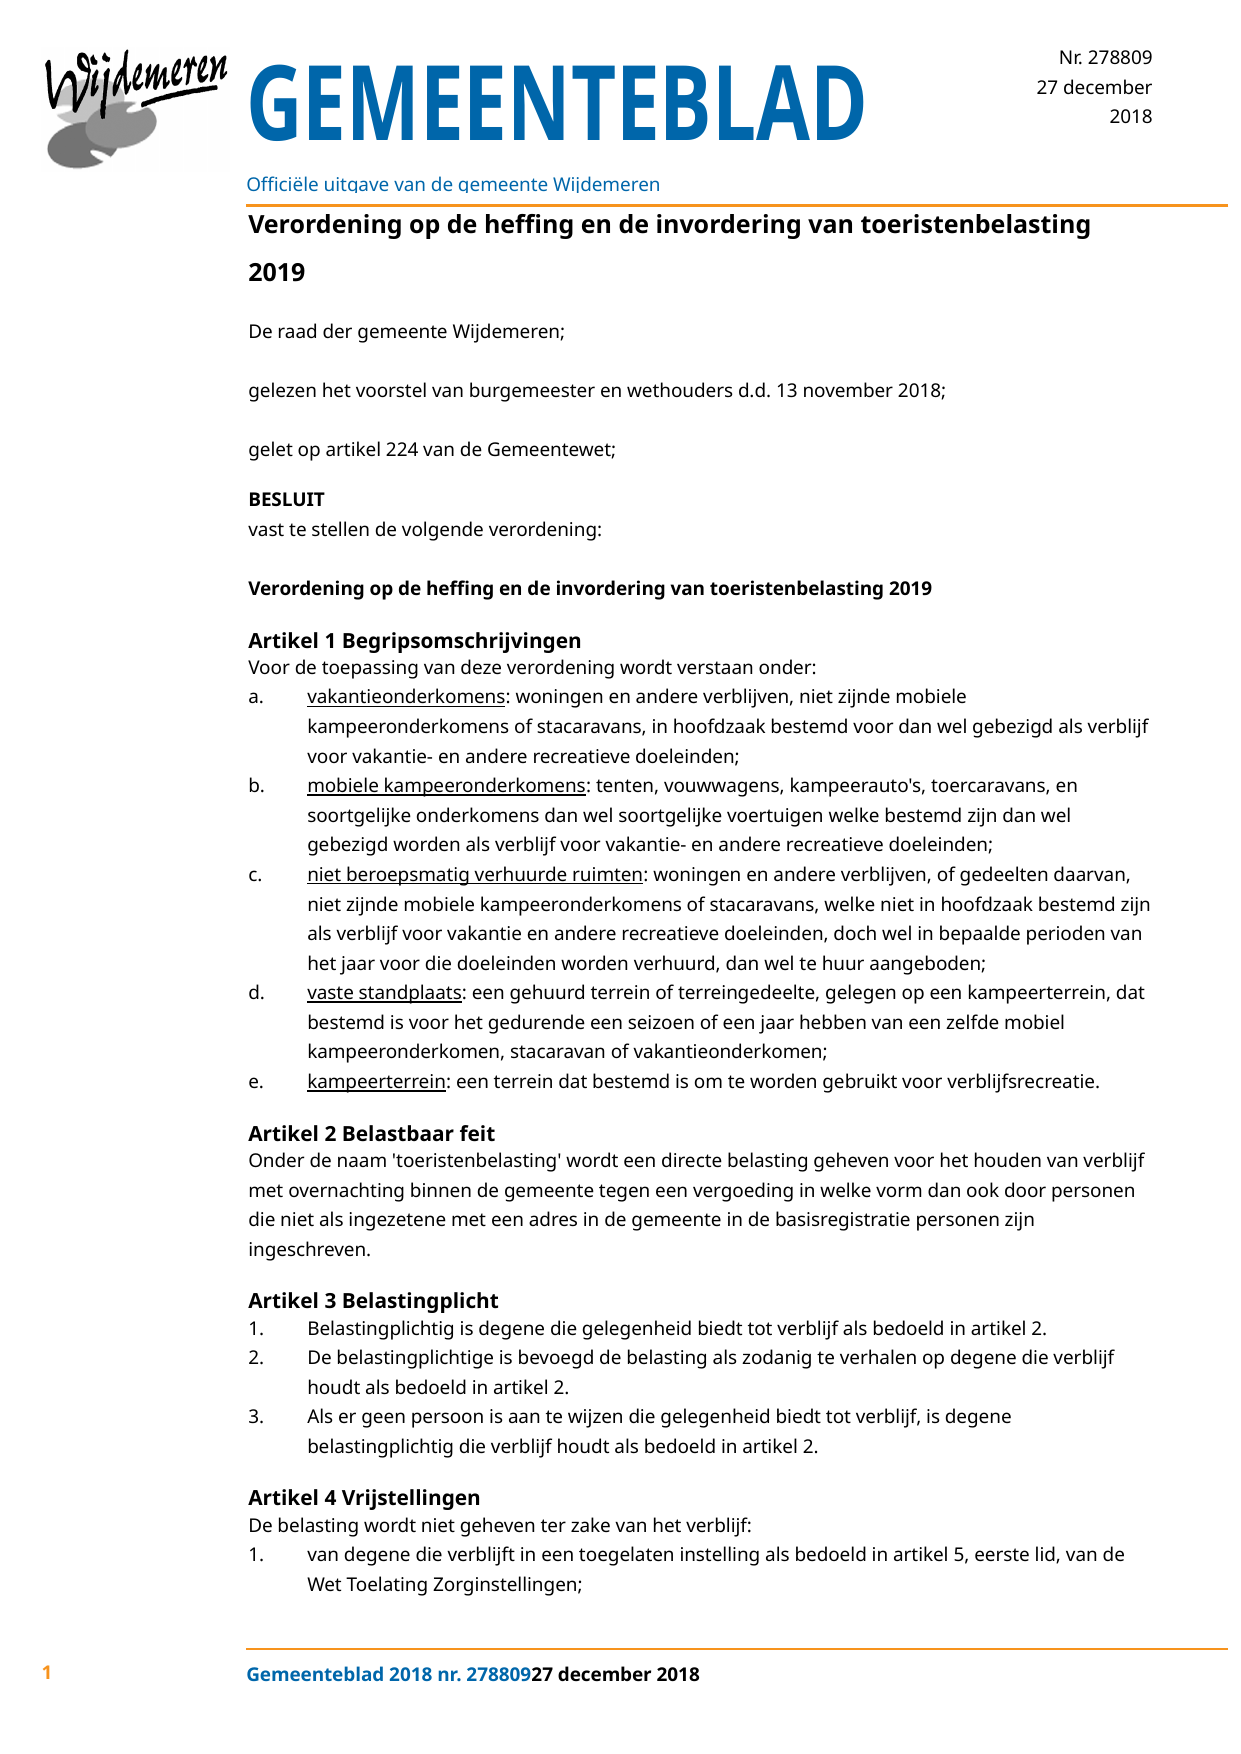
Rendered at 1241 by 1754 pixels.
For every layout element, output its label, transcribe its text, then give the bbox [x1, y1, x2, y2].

text vast te stellen de volgende verordening: [248, 516, 1152, 542]
text De belasting wordt niet geheven ter zake van het verblijf: [248, 1512, 1152, 1538]
list vaste standplaats: een gehuurd terrein of terreingedeelte, gelegen op een kampeerterrein, dat bestemd is voor het gedurende een seizoen of een jaar hebben van een zelfde mobiel kampeeronderkomen, stacaravan of vakantieonderkomen; [248, 979, 1152, 1064]
text Artikel 4 Vrijstellingen [248, 1483, 1152, 1512]
text Voor de toepassing van deze verordening wordt verstaan onder: [248, 654, 1152, 680]
text De raad der gemeente Wijdemeren; [248, 318, 1152, 344]
text Verordening op de heffing en de invordering van toeristenbelasting 2019 [248, 207, 1152, 288]
text Onder de naam 'toeristenbelasting' wordt een directe belasting geheven voor het houden van verblijf met overnachting binnen de gemeente tegen een vergoeding in welke vorm dan ook door personen die niet als ingezetene met een adres in de gemeente in de basisregistratie personen zijn ingeschreven. [248, 1147, 1152, 1262]
text Artikel 2 Belastbaar feit [248, 1119, 1152, 1147]
list niet beroepsmatig verhuurde ruimten: woningen en andere verblijven, of gedeelten daarvan, niet zijnde mobiele kampeeronderkomens of stacaravans, welke niet in hoofdzaak bestemd zijn als verblijf voor vakantie en andere recreatieve doeleinden, doch wel in bepaalde perioden van het jaar voor die doeleinden worden verhuurd, dan wel te huur aangeboden; [248, 861, 1152, 976]
list Als er geen persoon is aan te wijzen die gelegenheid biedt tot verblijf, is degene belastingplichtig die verblijf houdt als bedoeld in artikel 2. [248, 1403, 1152, 1459]
text gelet op artikel 224 van de Gemeentewet; [248, 436, 1152, 462]
list van degene die verblijft in een toegelaten instelling als bedoeld in artikel 5, eerste lid, van de Wet Toelating Zorginstellingen; [248, 1542, 1152, 1597]
text gelezen het voorstel van burgemeester en wethouders d.d. 13 november 2018; [248, 377, 1152, 403]
text Verordening op de heffing en de invordering van toeristenbelasting 2019 [248, 575, 1152, 601]
list kampeerterrein: een terrein dat bestemd is om te worden gebruikt voor verblijfsrecreatie. [248, 1068, 1152, 1094]
text Artikel 1 Begripsomschrijvingen [248, 626, 1152, 654]
list Belastingplichtig is degene die gelegenheid biedt tot verblijf als bedoeld in artikel 2. [248, 1315, 1152, 1341]
text BESLUIT [248, 487, 1152, 512]
list De belastingplichtige is bevoegd de belasting als zodanig te verhalen op degene die verblijf houdt als bedoeld in artikel 2. [248, 1344, 1152, 1400]
picture [41, 47, 231, 172]
list mobiele kampeeronderkomens: tenten, vouwwagens, kampeerauto's, toercaravans, en soortgelijke onderkomens dan wel soortgelijke voertuigen welke bestemd zijn dan wel gebezigd worden als verblijf voor vakantie- en andere recreatieve doeleinden; [248, 772, 1152, 857]
list vakantieonderkomens: woningen en andere verblijven, niet zijnde mobiele kampeeronderkomens of stacaravans, in hoofdzaak bestemd voor dan wel gebezigd als verblijf voor vakantie- en andere recreatieve doeleinden; [248, 684, 1152, 769]
text Artikel 3 Belastingplicht [248, 1286, 1152, 1315]
